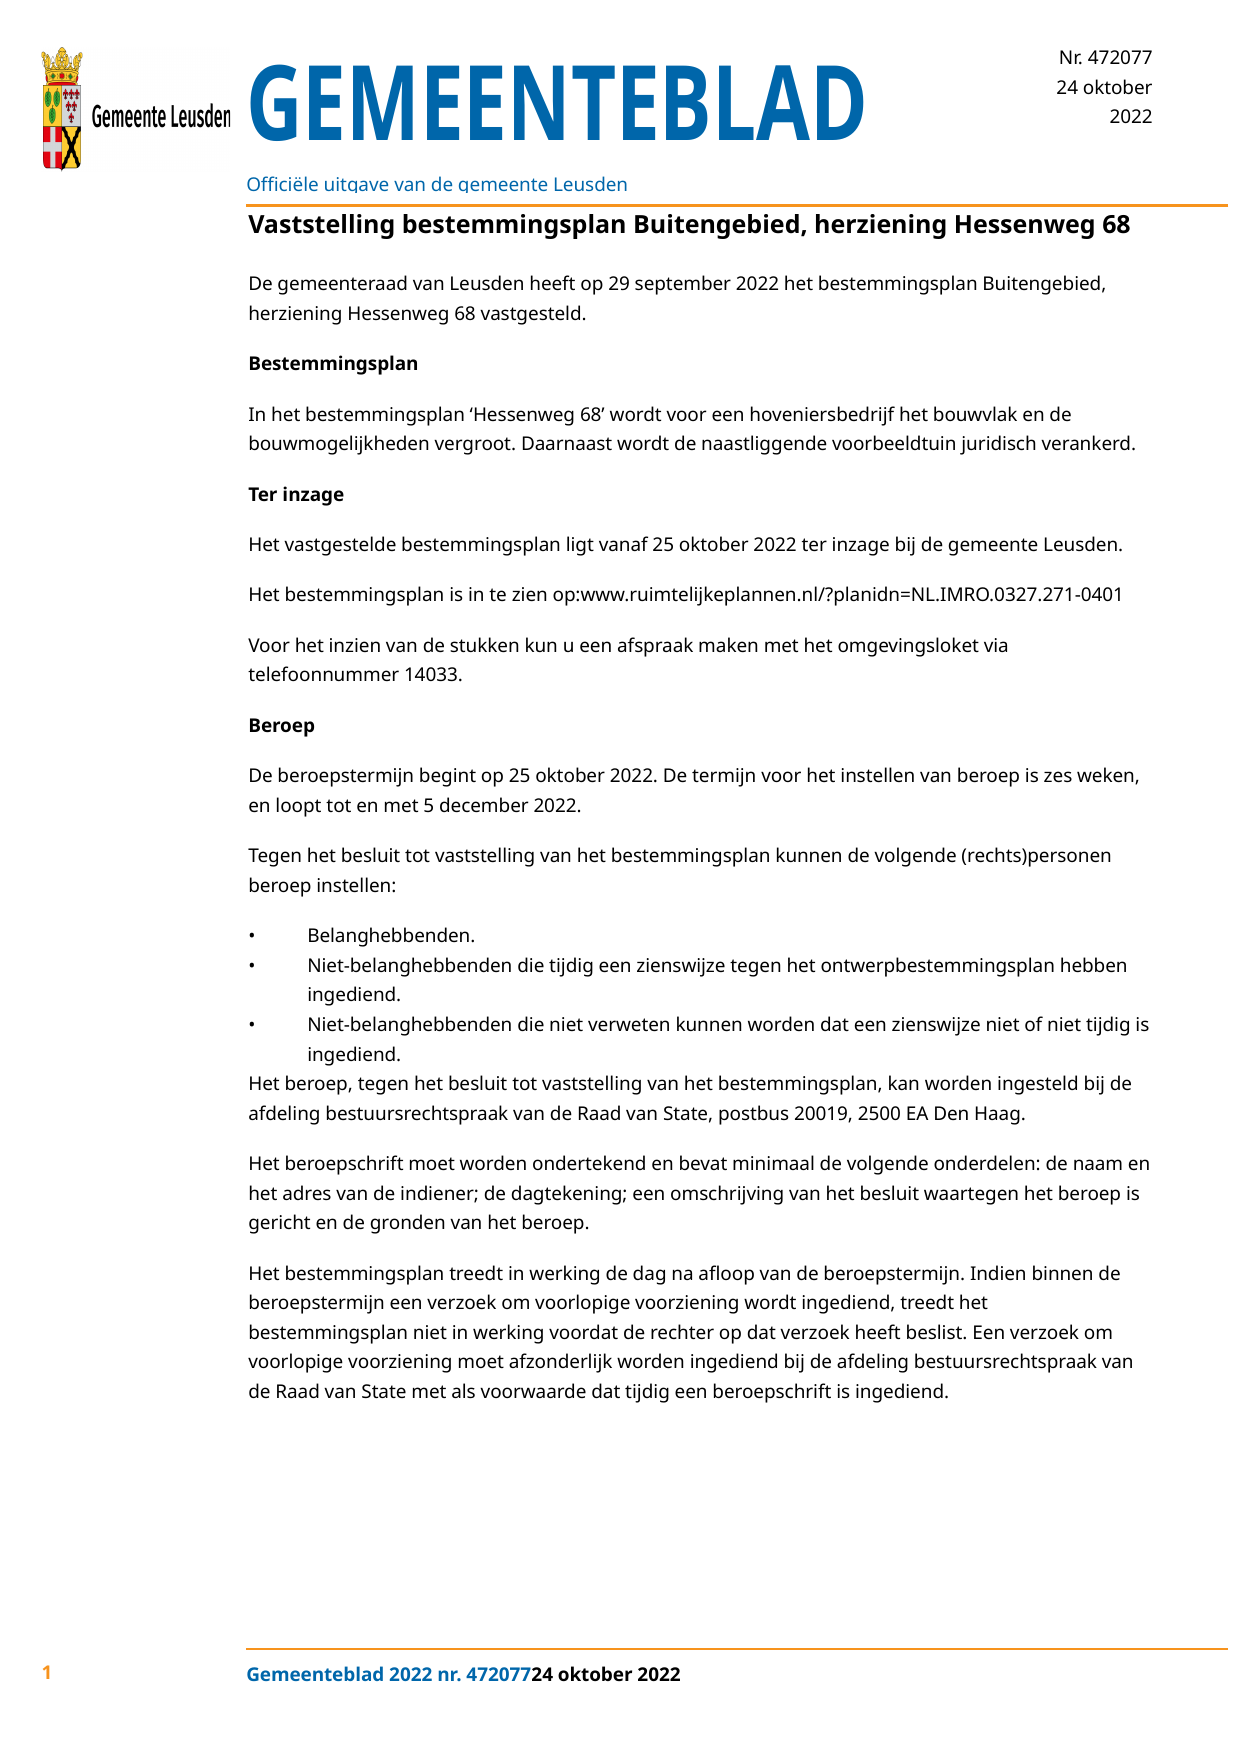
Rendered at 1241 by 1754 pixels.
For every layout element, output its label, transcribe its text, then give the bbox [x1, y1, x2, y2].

text Het beroep, tegen het besluit tot vaststelling van het bestemmingsplan, kan worden ingesteld bij de afdeling bestuursrechtspraak van de Raad van State, postbus 20019, 2500 EA Den Haag. [248, 1070, 1152, 1126]
text Het beroepschrift moet worden ondertekend en bevat minimaal de volgende onderdelen: de naam en het adres van de indiener; de dagtekening; een omschrijving van het besluit waartegen het beroep is gericht en de gronden van het beroep. [248, 1150, 1152, 1235]
text De gemeenteraad van Leusden heeft op 29 september 2022 het bestemmingsplan Buitengebied, herziening Hessenweg 68 vastgesteld. [248, 270, 1152, 326]
text Het bestemmingsplan is in te zien op:www.ruimtelijkeplannen.nl/?planidn=NL.IMRO.0327.271-0401 [248, 582, 1152, 607]
list Belanghebbenden. [248, 922, 1152, 948]
text Het bestemmingsplan treedt in werking de dag na afloop van de beroepstermijn. Indien binnen de beroepstermijn een verzoek om voorlopige voorziening wordt ingediend, treedt het bestemmingsplan niet in werking voordat de rechter op dat verzoek heeft beslist. Een verzoek om voorlopige voorziening moet afzonderlijk worden ingediend bij de afdeling bestuursrechtspraak van de Raad van State met als voorwaarde dat tijdig een beroepschrift is ingediend. [248, 1260, 1152, 1404]
text De beroepstermijn begint op 25 oktober 2022. De termijn voor het instellen van beroep is zes weken, en loopt tot en met 5 december 2022. [248, 762, 1152, 818]
text Bestemmingsplan [248, 350, 1152, 376]
text Tegen het besluit tot vaststelling van het bestemmingsplan kunnen de volgende (rechts)personen beroep instellen: [248, 842, 1152, 898]
text Voor het inzien van de stukken kun u een afspraak maken met het omgevingsloket via telefoonnummer 14033. [248, 632, 1152, 687]
list Niet-belanghebbenden die tijdig een zienswijze tegen het ontwerpbestemmingsplan hebben ingediend. [248, 952, 1152, 1007]
text Beroep [248, 712, 1152, 738]
list Niet-belanghebbenden die niet verweten kunnen worden dat een zienswijze niet of niet tijdig is ingediend. [248, 1011, 1152, 1066]
text In het bestemmingsplan ‘Hessenweg 68’ wordt voor een hoveniersbedrijf het bouwvlak en de bouwmogelijkheden vergroot. Daarnaast wordt de naastliggende voorbeeldtuin juridisch verankerd. [248, 401, 1152, 456]
text Vaststelling bestemmingsplan Buitengebied, herziening Hessenweg 68 [248, 207, 1152, 241]
text Ter inzage [248, 481, 1152, 506]
picture [41, 47, 231, 172]
text Het vastgestelde bestemmingsplan ligt vanaf 25 oktober 2022 ter inzage bij de gemeente Leusden. [248, 531, 1152, 557]
